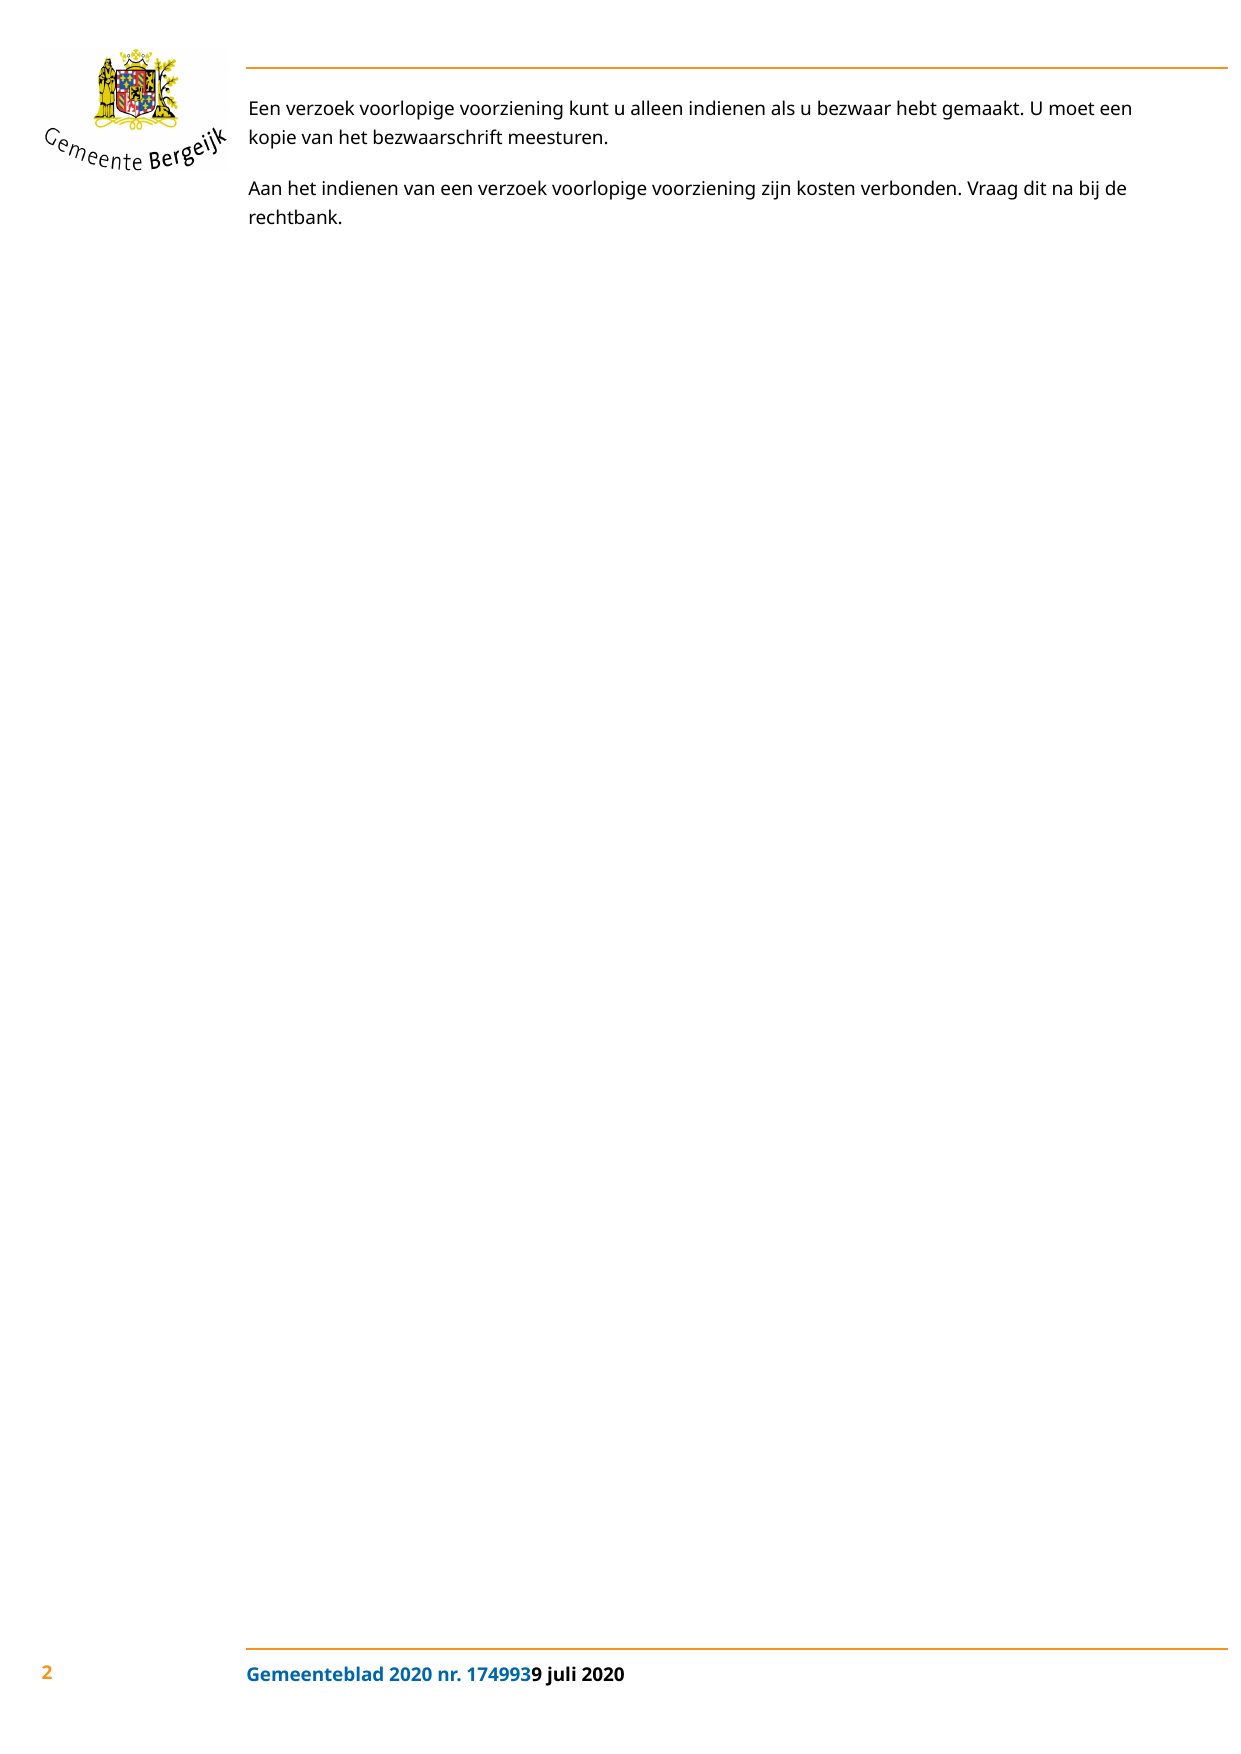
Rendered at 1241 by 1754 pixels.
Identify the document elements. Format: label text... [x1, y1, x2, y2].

text Aan het indienen van een verzoek voorlopige voorziening zijn kosten verbonden. Vraag dit na bij de rechtbank. [248, 175, 1152, 230]
text Een verzoek voorlopige voorziening kunt u alleen indienen als u bezwaar hebt gemaakt. U moet een kopie van het bezwaarschrift meesturen. [248, 95, 1152, 150]
picture [41, 47, 231, 172]
